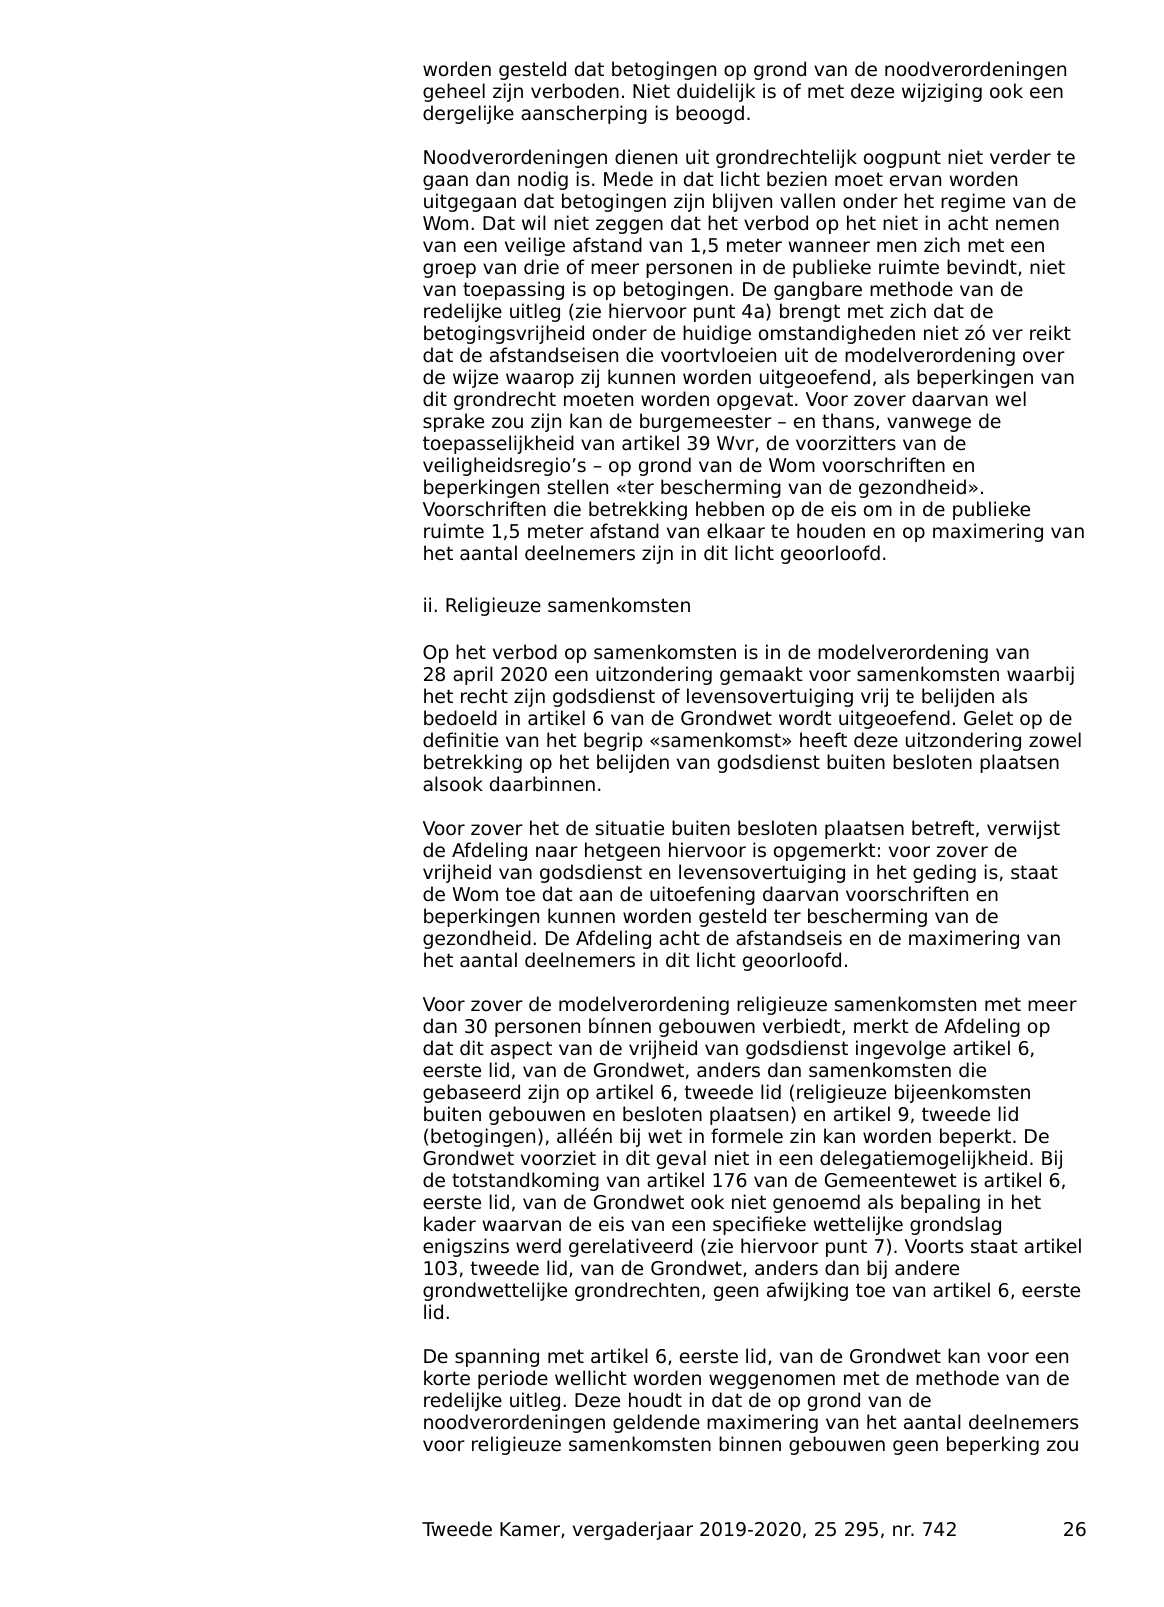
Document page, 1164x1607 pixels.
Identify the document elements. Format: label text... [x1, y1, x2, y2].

subtitle ii. Religieuze samenkomsten [422, 595, 1087, 617]
text Voor zover de modelverordening religieuze samenkomsten met meer dan 30 personen bínnen gebouwen verbiedt, merkt de Afdeling op dat dit aspect van de vrijheid van godsdienst ingevolge artikel 6, eerste lid, van de Grondwet, anders dan samenkomsten die gebaseerd zijn op artikel 6, tweede lid (religieuze bijeenkomsten buiten gebouwen en besloten plaatsen) en artikel 9, tweede lid (betogingen), alléén bij wet in formele zin kan worden beperkt. De Grondwet voorziet in dit geval niet in een delegatiemogelijkheid. Bij de totstandkoming van artikel 176 van de Gemeentewet is artikel 6, eerste lid, van de Grondwet ook niet genoemd als bepaling in het kader waarvan de eis van een specifieke wettelijke grondslag enigszins werd gerelativeerd (zie hiervoor punt 7). Voorts staat artikel 103, tweede lid, van de Grondwet, anders dan bij andere grondwettelijke grondrechten, geen afwijking toe van artikel 6, eerste lid. [422, 994, 1087, 1323]
text Noodverordeningen dienen uit grondrechtelijk oogpunt niet verder te gaan dan nodig is. Mede in dat licht bezien moet ervan worden uitgegaan dat betogingen zijn blijven vallen onder het regime van de Wom. Dat wil niet zeggen dat het verbod op het niet in acht nemen van een veilige afstand van 1,5 meter wanneer men zich met een groep van drie of meer personen in de publieke ruimte bevindt, niet van toepassing is op betogingen. De gangbare methode van de redelijke uitleg (zie hiervoor punt 4a) brengt met zich dat de betogingsvrijheid onder de huidige omstandigheden niet zó ver reikt dat de afstandseisen die voortvloeien uit de modelverordening over de wijze waarop zij kunnen worden uitgeoefend, als beperkingen van dit grondrecht moeten worden opgevat. Voor zover daarvan wel sprake zou zijn kan de burgemeester – en thans, vanwege de toepasselijkheid van artikel 39 Wvr, de voorzitters van de veiligheidsregio’s – op grond van de Wom voorschriften en beperkingen stellen «ter bescherming van de gezondheid». Voorschriften die betrekking hebben op de eis om in de publieke ruimte 1,5 meter afstand van elkaar te houden en op maximering van het aantal deelnemers zijn in dit licht geoorloofd. [422, 147, 1087, 565]
text Voor zover het de situatie buiten besloten plaatsen betreft, verwijst de Afdeling naar hetgeen hiervoor is opgemerkt: voor zover de vrijheid van godsdienst en levensovertuiging in het geding is, staat de Wom toe dat aan de uitoefening daarvan voorschriften en beperkingen kunnen worden gesteld ter bescherming van de gezondheid. De Afdeling acht de afstandseis en de maximering van het aantal deelnemers in dit licht geoorloofd. [422, 818, 1087, 972]
text worden gesteld dat betogingen op grond van de noodverordeningen geheel zijn verboden. Niet duidelijk is of met deze wijziging ook een dergelijke aanscherping is beoogd. [422, 59, 1087, 125]
text De spanning met artikel 6, eerste lid, van de Grondwet kan voor een korte periode wellicht worden weggenomen met de methode van de redelijke uitleg. Deze houdt in dat de op grond van de noodverordeningen geldende maximering van het aantal deelnemers voor religieuze samenkomsten binnen gebouwen geen beperking zou [422, 1346, 1087, 1456]
text Op het verbod op samenkomsten is in de modelverordening van 28 april 2020 een uitzondering gemaakt voor samenkomsten waarbij het recht zijn godsdienst of levensovertuiging vrij te belijden als bedoeld in artikel 6 van de Grondwet wordt uitgeoefend. Gelet op de definitie van het begrip «samenkomst» heeft deze uitzondering zowel betrekking op het belijden van godsdienst buiten besloten plaatsen alsook daarbinnen. [422, 642, 1087, 796]
